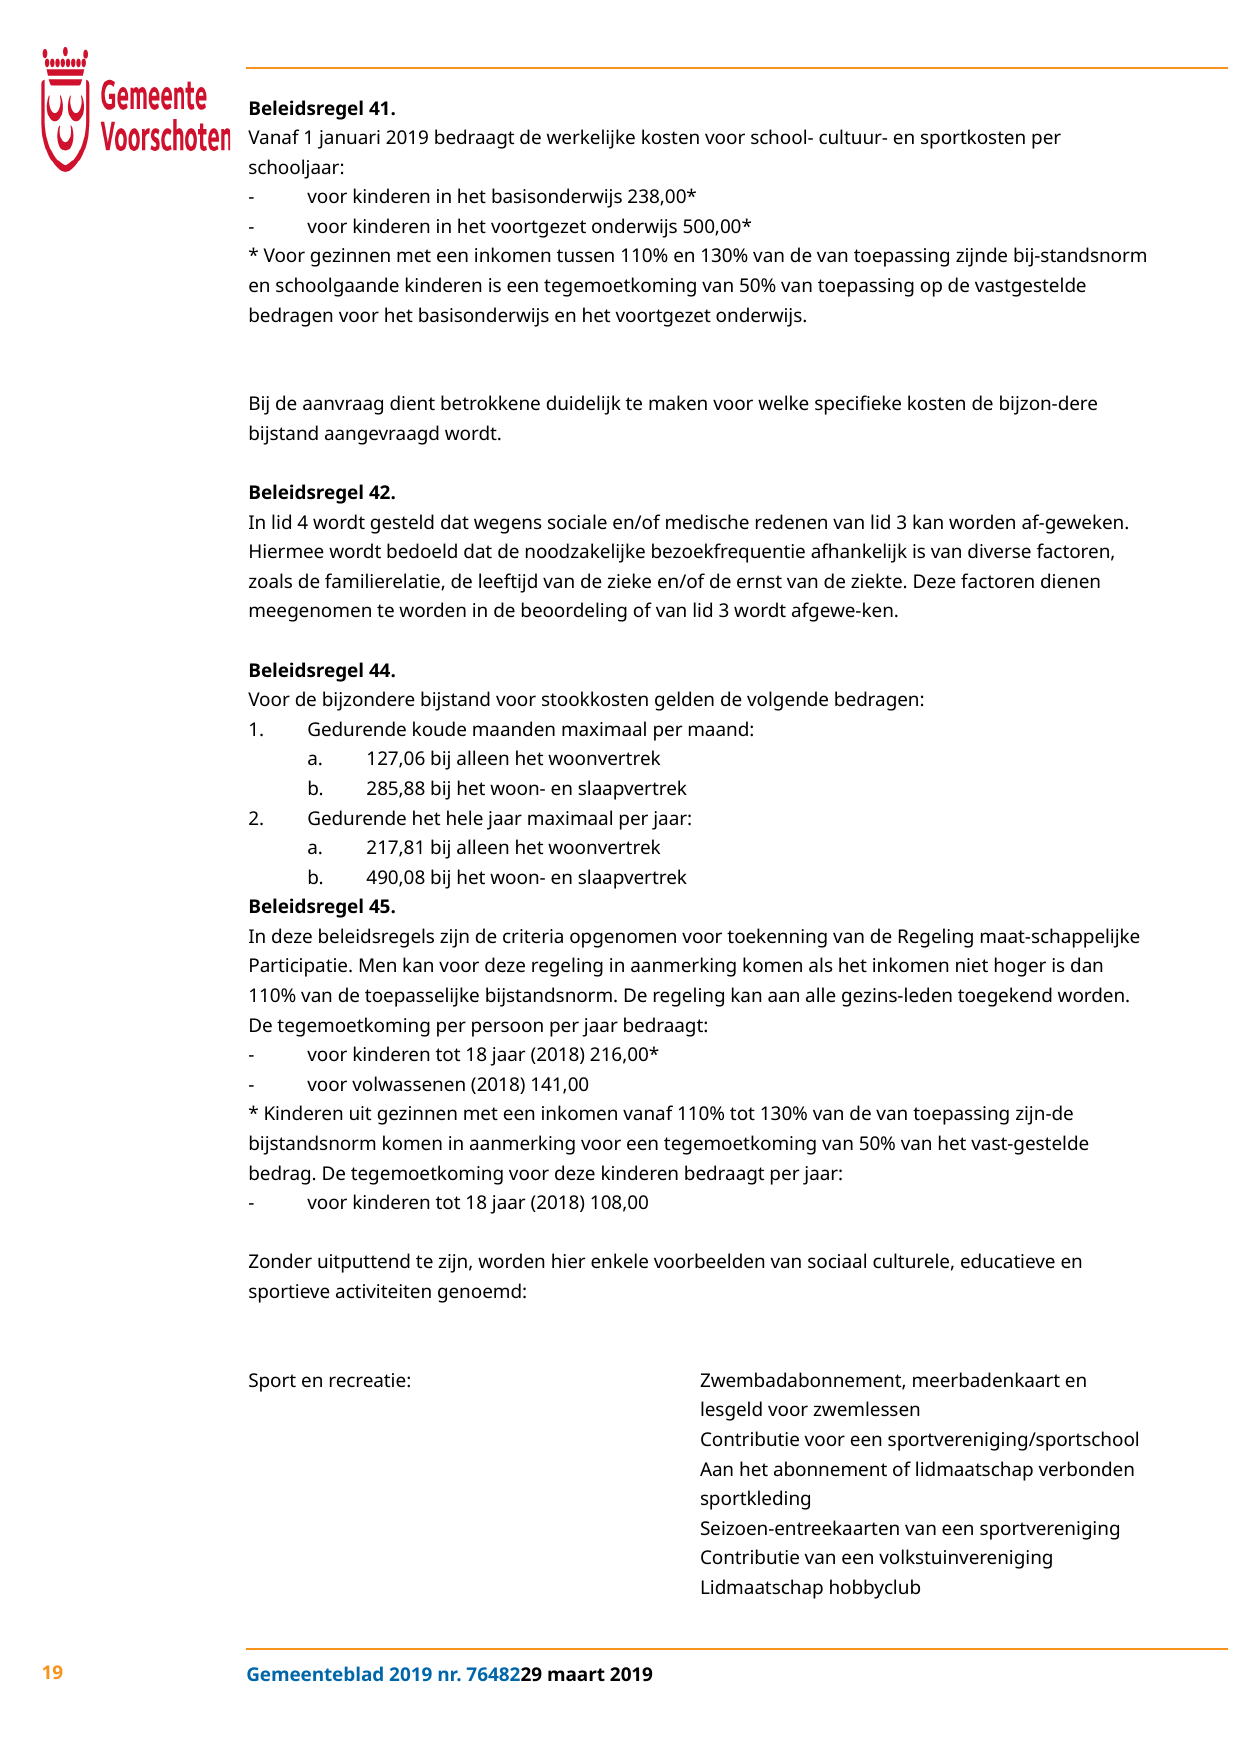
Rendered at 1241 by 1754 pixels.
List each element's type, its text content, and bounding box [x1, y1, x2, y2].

list voor kinderen in het voortgezet onderwijs 500,00* [248, 213, 1152, 239]
text * Voor gezinnen met een inkomen tussen 110% en 130% van de van toepassing zijnde bij-standsnorm en schoolgaande kinderen is een tegemoetkoming van 50% van toepassing op de vastgestelde bedragen voor het basisonderwijs en het voortgezet onderwijs. [248, 243, 1152, 328]
text Beleidsregel 45. [248, 893, 1152, 919]
list Gedurende koude maanden maximaal per maand: [248, 716, 1152, 742]
text * Kinderen uit gezinnen met een inkomen vanaf 110% tot 130% van de van toepassing zijn-de bijstandsnorm komen in aanmerking voor een tegemoetkoming van 50% van het vast-gestelde bedrag. De tegemoetkoming voor deze kinderen bedraagt per jaar: [248, 1101, 1152, 1186]
text Beleidsregel 41. [248, 95, 1152, 121]
list Gedurende het hele jaar maximaal per jaar: [248, 805, 1152, 831]
text Beleidsregel 42. [248, 479, 1152, 505]
list 490,08 bij het woon- en slaapvertrek [307, 864, 1152, 890]
text In deze beleidsregels zijn de criteria opgenomen voor toekenning van de Regeling maat-schappelijke Participatie. Men kan voor deze regeling in aanmerking komen als het inkomen niet hoger is dan 110% van de toepasselijke bijstandsnorm. De regeling kan aan alle gezins-leden toegekend worden. De tegemoetkoming per persoon per jaar bedraagt: [248, 923, 1152, 1038]
text In lid 4 wordt gesteld dat wegens sociale en/of medische redenen van lid 3 kan worden af-geweken. Hiermee wordt bedoeld dat de noodzakelijke bezoekfrequentie afhankelijk is van diverse factoren, zoals de familierelatie, de leeftijd van de zieke en/of de ernst van de ziekte. Deze factoren dienen meegenomen te worden in de beoordeling of van lid 3 wordt afgewe-ken. [248, 509, 1152, 623]
table_header Sport en recreatie: [248, 1367, 700, 1600]
text Beleidsregel 44. [248, 657, 1152, 683]
text Voor de bijzondere bijstand voor stookkosten gelden de volgende bedragen: [248, 686, 1152, 712]
list 217,81 bij alleen het woonvertrek [307, 834, 1152, 860]
list 127,06 bij alleen het woonvertrek [307, 746, 1152, 771]
list voor kinderen tot 18 jaar (2018) 216,00* [248, 1041, 1152, 1067]
list voor kinderen in het basisonderwijs 238,00* [248, 183, 1152, 209]
list voor volwassenen (2018) 141,00 [248, 1071, 1152, 1097]
picture [41, 47, 231, 172]
text Zonder uitputtend te zijn, worden hier enkele voorbeelden van sociaal culturele, educatieve en sportieve activiteiten genoemd: [248, 1248, 1152, 1304]
text Vanaf 1 januari 2019 bedraagt de werkelijke kosten voor school- cultuur- en sportkosten per schooljaar: [248, 124, 1152, 180]
list 285,88 bij het woon- en slaapvertrek [307, 775, 1152, 801]
text Bij de aanvraag dient betrokkene duidelijk te maken voor welke specifieke kosten de bijzon-dere bijstand aangevraagd wordt. [248, 391, 1152, 446]
table_header Zwembadabonnement, meerbadenkaart en lesgeld voor zwemlessen Contributie voor een sportvereniging/sportschool Aan het abonnement of lidmaatschap verbonden sportkleding Seizoen-entreekaarten van een sportvereniging Contributie van een volkstuinvereniging Lidmaatschap hobbyclub [700, 1367, 1152, 1600]
list voor kinderen tot 18 jaar (2018) 108,00 [248, 1189, 1152, 1215]
